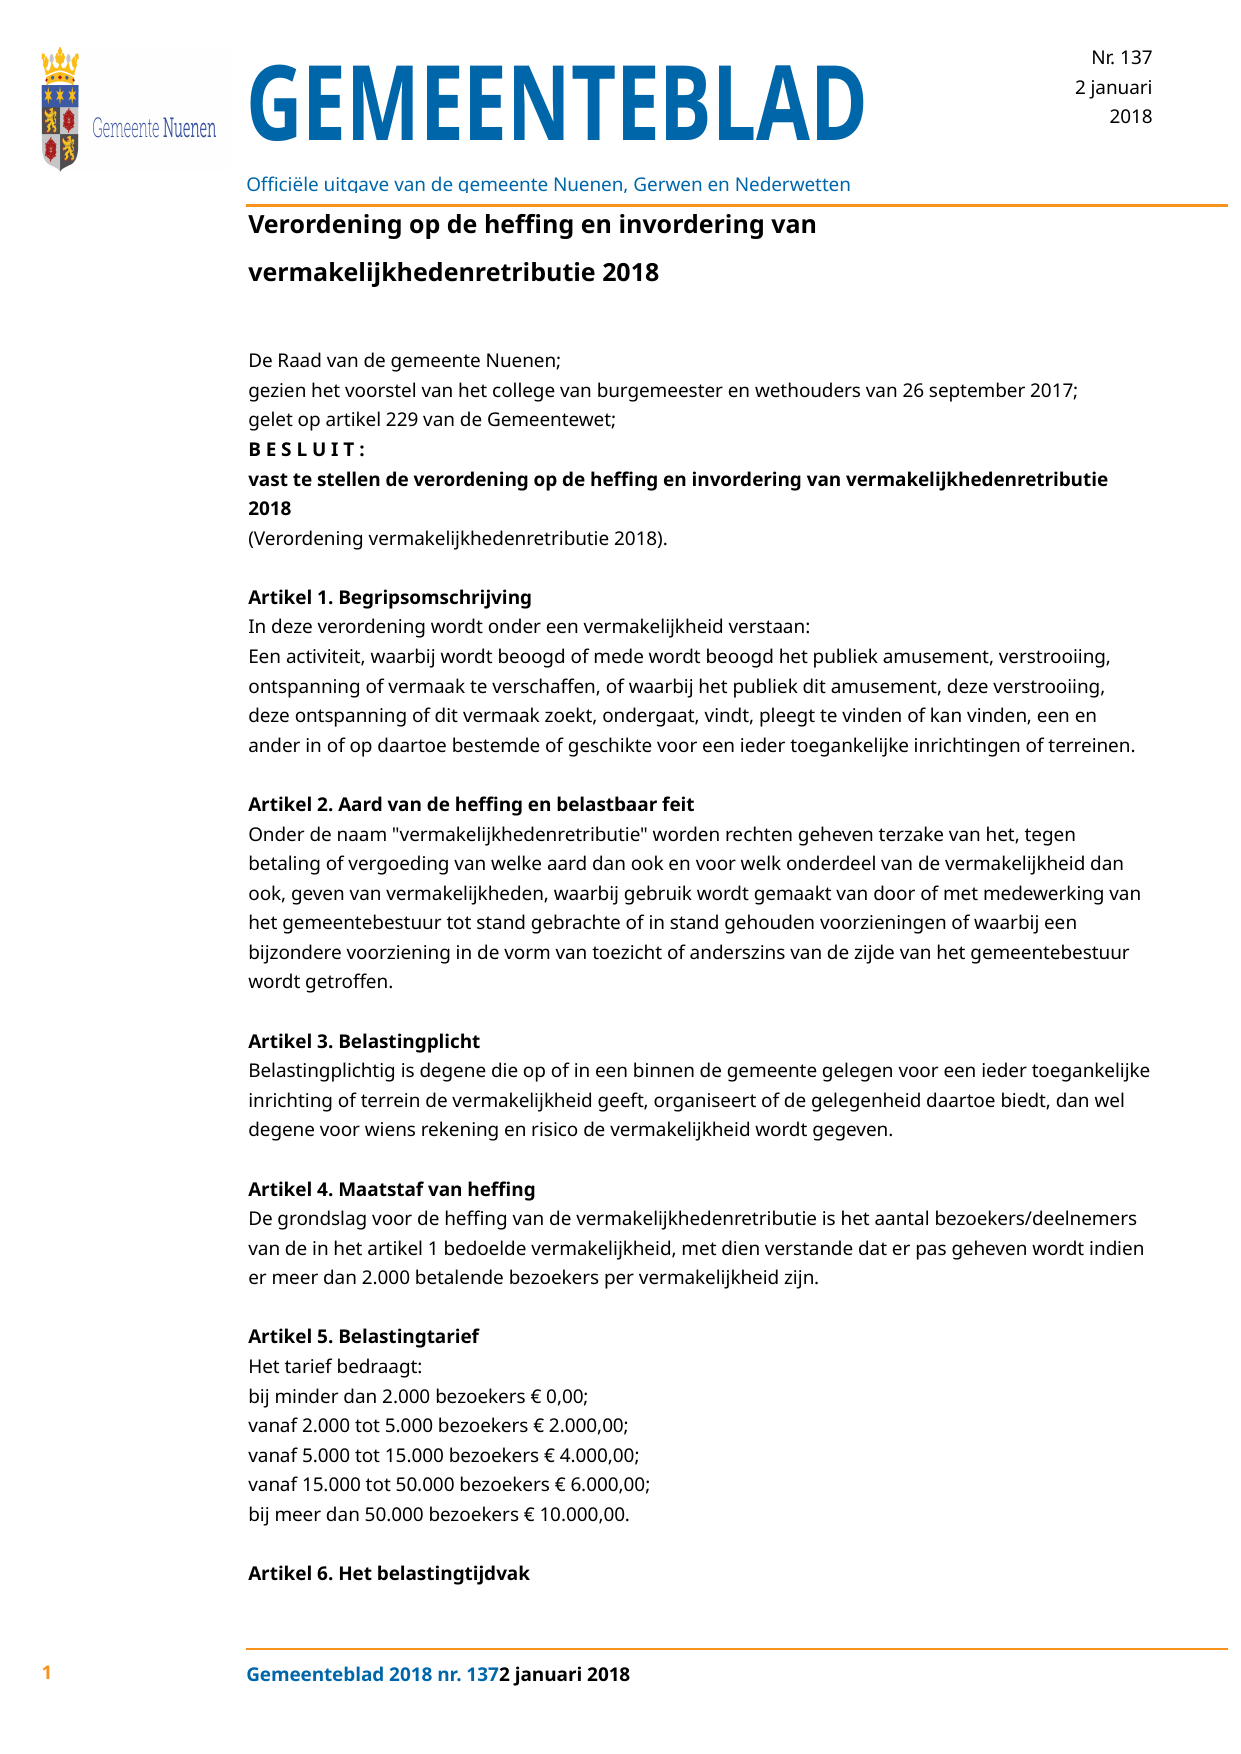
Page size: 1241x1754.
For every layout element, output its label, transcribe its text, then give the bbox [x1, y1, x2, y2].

text Onder de naam "vermakelijkhedenretributie" worden rechten geheven terzake van het, tegen betaling of vergoeding van welke aard dan ook en voor welk onderdeel van de vermakelijkheid dan ook, geven van vermakelijkheden, waarbij gebruik wordt gemaakt van door of met medewerking van het gemeentebestuur tot stand gebrachte of in stand gehouden voorzieningen of waarbij een bijzondere voorziening in de vorm van toezicht of anderszins van de zijde van het gemeentebestuur wordt getroffen. [248, 821, 1152, 994]
text Artikel 6. Het belastingtijdvak [248, 1560, 1152, 1586]
text Artikel 3. Belastingplicht [248, 1028, 1152, 1054]
text gezien het voorstel van het college van burgemeester en wethouders van 26 september 2017; [248, 377, 1152, 403]
text Artikel 5. Belastingtarief [248, 1324, 1152, 1349]
text bij minder dan 2.000 bezoekers € 0,00; [248, 1383, 1152, 1409]
text Belastingplichtig is degene die op of in een binnen de gemeente gelegen voor een ieder toegankelijke inrichting of terrein de vermakelijkheid geeft, organiseert of de gelegenheid daartoe biedt, dan wel degene voor wiens rekening en risico de vermakelijkheid wordt gegeven. [248, 1057, 1152, 1142]
text (Verordening vermakelijkhedenretributie 2018). [248, 525, 1152, 551]
text De Raad van de gemeente Nuenen; [248, 347, 1152, 373]
text vanaf 2.000 tot 5.000 bezoekers € 2.000,00; [248, 1412, 1152, 1438]
text Het tarief bedraagt: [248, 1353, 1152, 1379]
text Artikel 2. Aard van de heffing en belastbaar feit [248, 791, 1152, 817]
text Een activiteit, waarbij wordt beoogd of mede wordt beoogd het publiek amusement, verstrooiing, ontspanning of vermaak te verschaffen, of waarbij het publiek dit amusement, deze verstrooiing, deze ontspanning of dit vermaak zoekt, ondergaat, vindt, pleegt te vinden of kan vinden, een en ander in of op daartoe bestemde of geschikte voor een ieder toegankelijke inrichtingen of terreinen. [248, 643, 1152, 758]
text B E S L U I T : [248, 436, 1152, 462]
text Verordening op de heffing en invordering van vermakelijkhedenretributie 2018 [248, 207, 1152, 288]
text vanaf 15.000 tot 50.000 bezoekers € 6.000,00; [248, 1472, 1152, 1497]
text vast te stellen de verordening op de heffing en invordering van vermakelijkhedenretributie 2018 [248, 466, 1152, 521]
text gelet op artikel 229 van de Gemeentewet; [248, 407, 1152, 432]
text vanaf 5.000 tot 15.000 bezoekers € 4.000,00; [248, 1442, 1152, 1468]
picture [41, 47, 231, 172]
text De grondslag voor de heffing van de vermakelijkhedenretributie is het aantal bezoekers/deelnemers van de in het artikel 1 bedoelde vermakelijkheid, met dien verstande dat er pas geheven wordt indien er meer dan 2.000 betalende bezoekers per vermakelijkheid zijn. [248, 1205, 1152, 1290]
text bij meer dan 50.000 bezoekers € 10.000,00. [248, 1501, 1152, 1527]
text Artikel 4. Maatstaf van heffing [248, 1176, 1152, 1202]
text In deze verordening wordt onder een vermakelijkheid verstaan: [248, 614, 1152, 639]
text Artikel 1. Begripsomschrijving [248, 584, 1152, 610]
